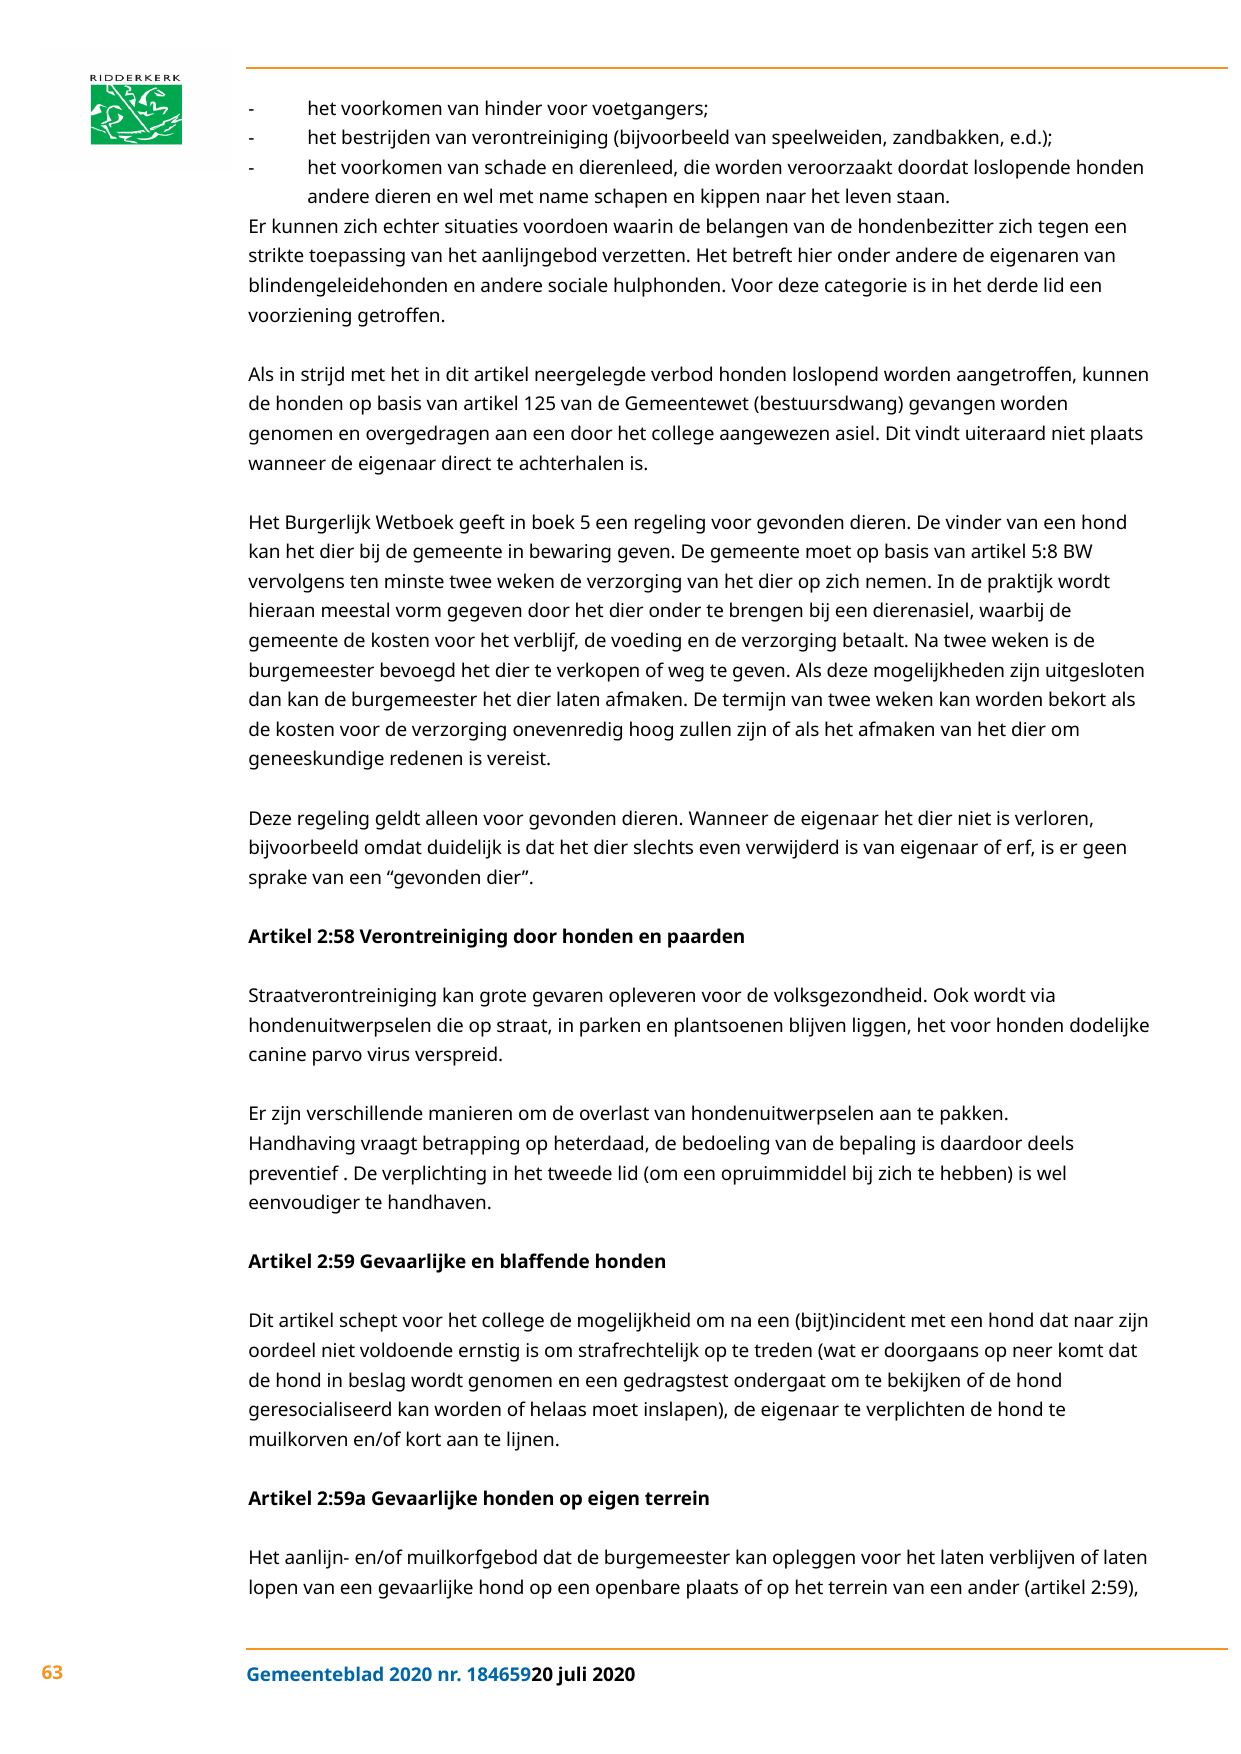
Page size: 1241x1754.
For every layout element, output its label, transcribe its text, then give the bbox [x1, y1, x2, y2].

text Het aanlijn- en/of muilkorfgebod dat de burgemeester kan opleggen voor het laten verblijven of laten lopen van een gevaarlijke hond op een openbare plaats of op het terrein van een ander (artikel 2:59), [248, 1544, 1152, 1600]
text Handhaving vraagt betrapping op heterdaad, de bedoeling van de bepaling is daardoor deels preventief . De verplichting in het tweede lid (om een opruimmiddel bij zich te hebben) is wel eenvoudiger te handhaven. [248, 1130, 1152, 1215]
text Artikel 2:58 Verontreiniging door honden en paarden [248, 923, 1152, 949]
text Als in strijd met het in dit artikel neergelegde verbod honden loslopend worden aangetroffen, kunnen de honden op basis van artikel 125 van de Gemeentewet (bestuursdwang) gevangen worden genomen en overgedragen aan een door het college aangewezen asiel. Dit vindt uiteraard niet plaats wanneer de eigenaar direct te achterhalen is. [248, 361, 1152, 476]
text Deze regeling geldt alleen voor gevonden dieren. Wanneer de eigenaar het dier niet is verloren, bijvoorbeeld omdat duidelijk is dat het dier slechts even verwijderd is van eigenaar of erf, is er geen sprake van een “gevonden dier”. [248, 805, 1152, 890]
text Er kunnen zich echter situaties voordoen waarin de belangen van de hondenbezitter zich tegen een strikte toepassing van het aanlijngebod verzetten. Het betreft hier onder andere de eigenaren van blindengeleidehonden en andere sociale hulphonden. Voor deze categorie is in het derde lid een voorziening getroffen. [248, 213, 1152, 328]
text Artikel 2:59 Gevaarlijke en blaffende honden [248, 1248, 1152, 1274]
list het voorkomen van schade en dierenleed, die worden veroorzaakt doordat loslopende honden andere dieren en wel met name schapen en kippen naar het leven staan. [248, 154, 1152, 209]
text Dit artikel schept voor het college de mogelijkheid om na een (bijt)incident met een hond dat naar zijn oordeel niet voldoende ernstig is om strafrechtelijk op te treden (wat er doorgaans op neer komt dat de hond in beslag wordt genomen en een gedragstest ondergaat om te bekijken of de hond geresocialiseerd kan worden of helaas moet inslapen), de eigenaar te verplichten de hond te muilkorven en/of kort aan te lijnen. [248, 1308, 1152, 1452]
list het bestrijden van verontreiniging (bijvoorbeeld van speelweiden, zandbakken, e.d.); [248, 124, 1152, 150]
text Straatverontreiniging kan grote gevaren opleveren voor de volksgezondheid. Ook wordt via hondenuitwerpselen die op straat, in parken en plantsoenen blijven liggen, het voor honden dodelijke canine parvo virus verspreid. [248, 982, 1152, 1067]
text Er zijn verschillende manieren om de overlast van hondenuitwerpselen aan te pakken. [248, 1101, 1152, 1126]
text Artikel 2:59a Gevaarlijke honden op eigen terrein [248, 1485, 1152, 1511]
list het voorkomen van hinder voor voetgangers; [248, 95, 1152, 121]
picture [41, 47, 231, 172]
text Het Burgerlijk Wetboek geeft in boek 5 een regeling voor gevonden dieren. De vinder van een hond kan het dier bij de gemeente in bewaring geven. De gemeente moet op basis van artikel 5:8 BW vervolgens ten minste twee weken de verzorging van het dier op zich nemen. In de praktijk wordt hieraan meestal vorm gegeven door het dier onder te brengen bij een dierenasiel, waarbij de gemeente de kosten voor het verblijf, de voeding en de verzorging betaalt. Na twee weken is de burgemeester bevoegd het dier te verkopen of weg te geven. Als deze mogelijkheden zijn uitgesloten dan kan de burgemeester het dier laten afmaken. De termijn van twee weken kan worden bekort als de kosten voor de verzorging onevenredig hoog zullen zijn of als het afmaken van het dier om geneeskundige redenen is vereist. [248, 509, 1152, 771]
